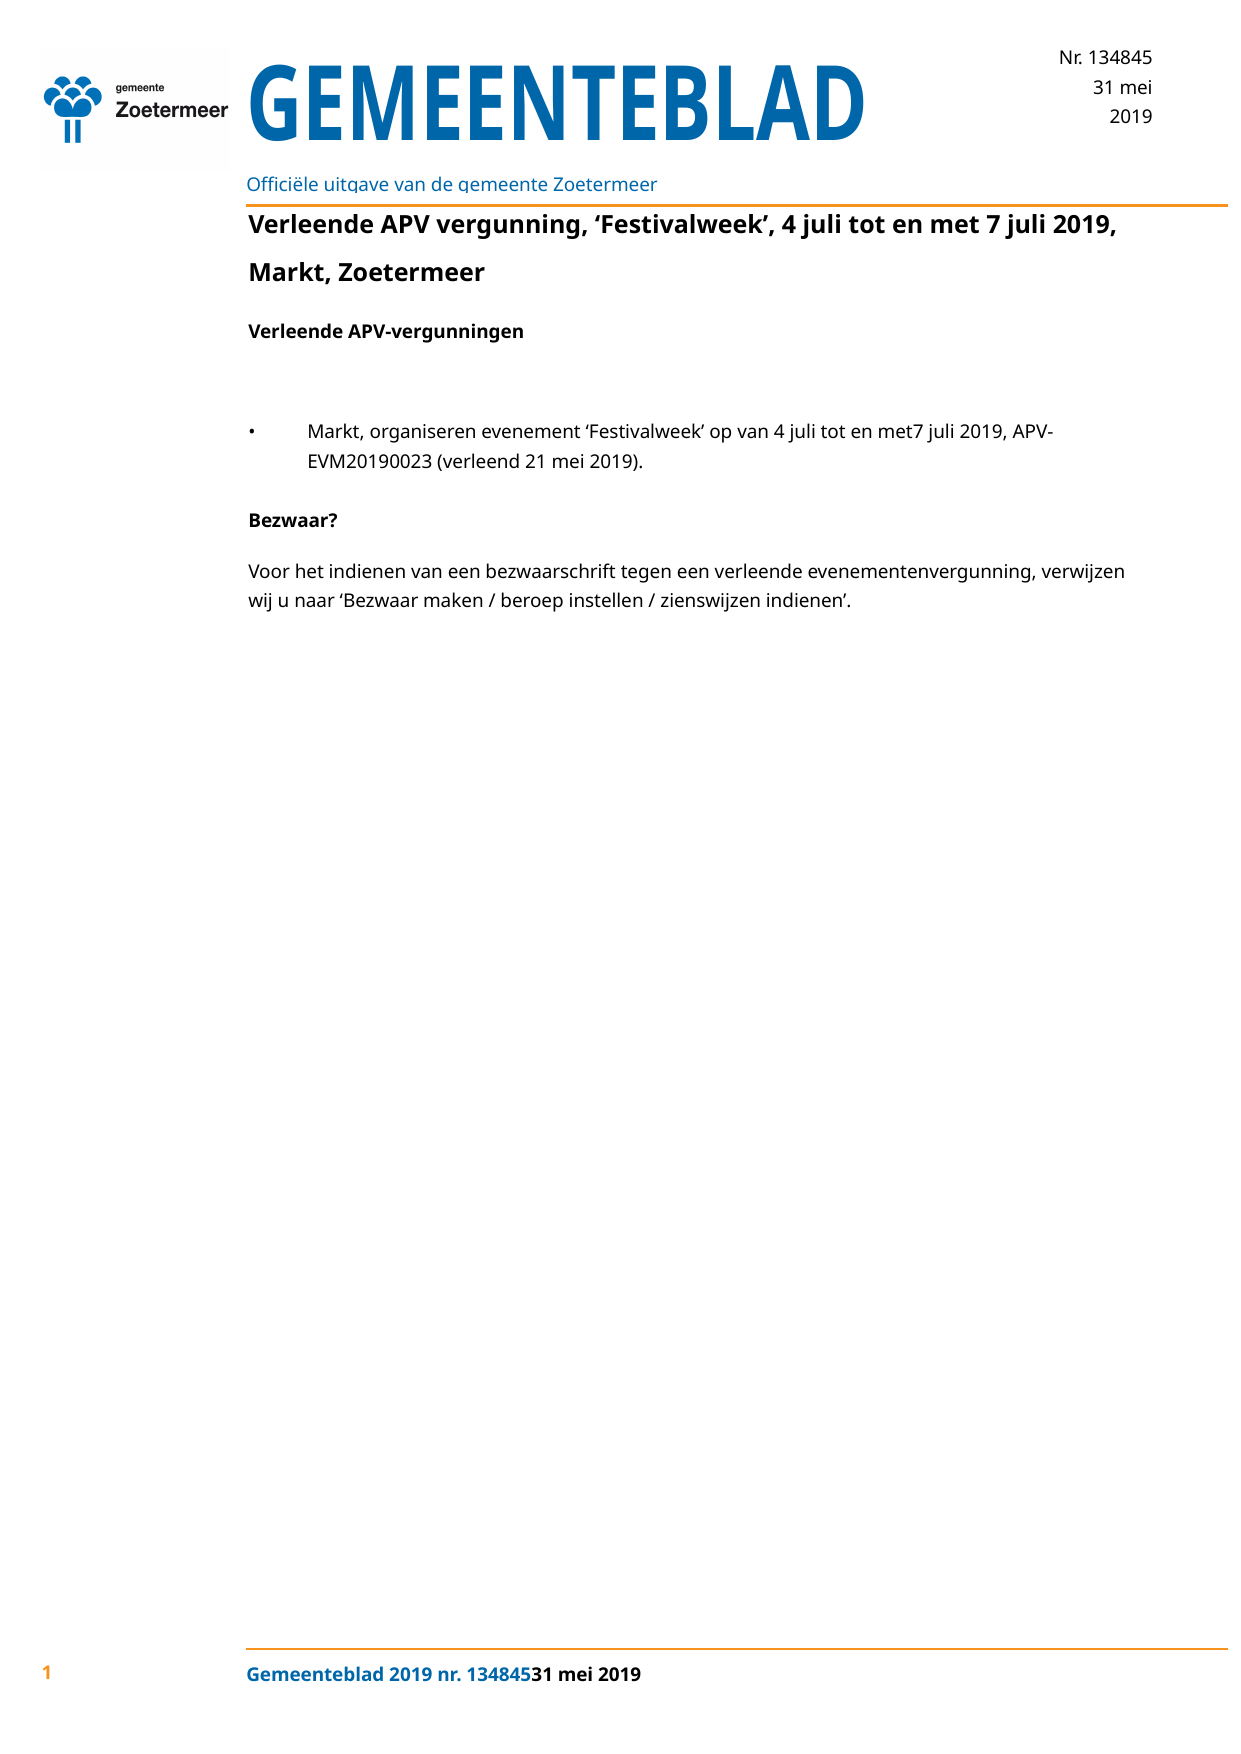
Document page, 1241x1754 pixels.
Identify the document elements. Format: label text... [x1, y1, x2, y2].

text Voor het indienen van een bezwaarschrift tegen een verleende evenementenvergunning, verwijzen wij u naar ‘Bezwaar maken / beroep instellen / zienswijzen indienen’. [248, 558, 1152, 613]
text Verleende APV-vergunningen [248, 318, 1152, 344]
list Markt, organiseren evenement ‘Festivalweek’ op van 4 juli tot en met7 juli 2019, APV-EVM20190023 (verleend 21 mei 2019). [248, 419, 1152, 474]
text Bezwaar? [248, 507, 1152, 533]
text Verleende APV vergunning, ‘Festivalweek’, 4 juli tot en met 7 juli 2019, Markt, Zoetermeer [248, 207, 1152, 288]
picture [41, 47, 231, 172]
